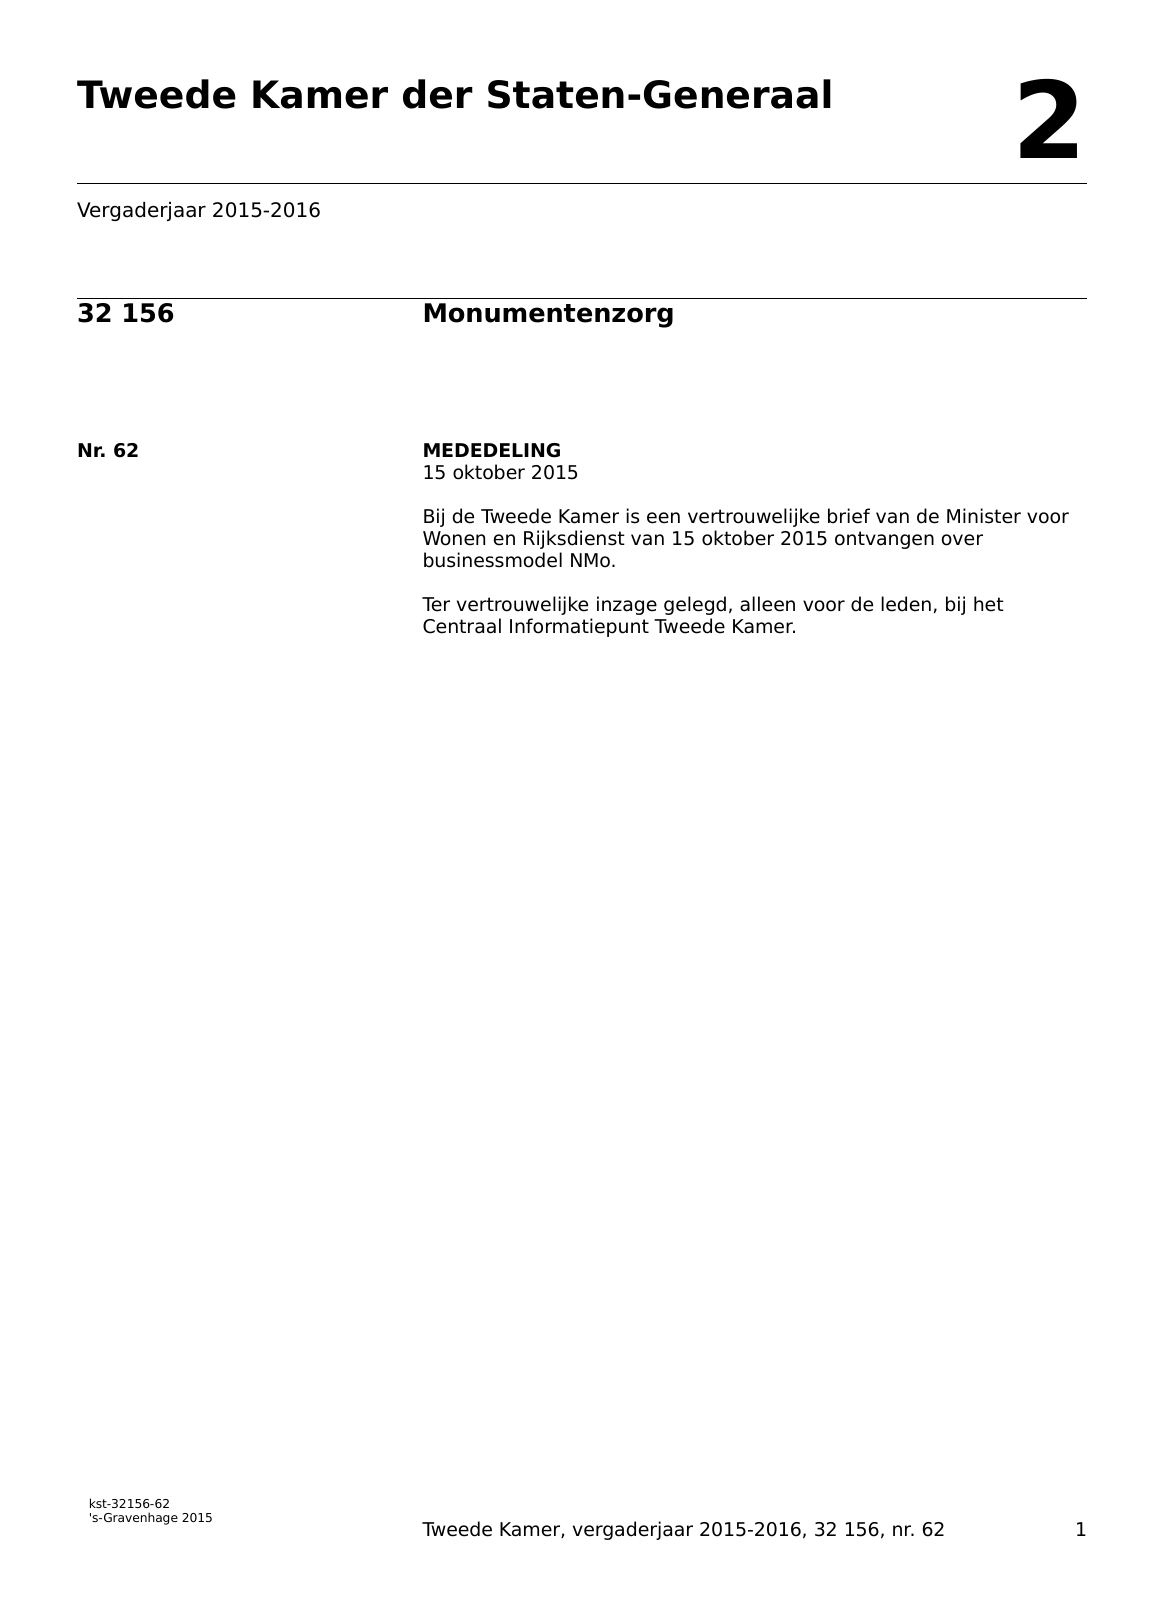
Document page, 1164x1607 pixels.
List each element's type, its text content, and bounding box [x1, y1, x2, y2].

text Ter vertrouwelijke inzage gelegd, alleen voor de leden, bij het Centraal Informatiepunt Tweede Kamer. [422, 594, 1087, 638]
table_cell Vergaderjaar 2015-2016 [77, 184, 1087, 298]
text kst-32156-62 [88, 1497, 323, 1511]
text 's-Gravenhage 2015 [88, 1511, 323, 1525]
table_header 2 [886, 59, 1087, 183]
text Bij de Tweede Kamer is een vertrouwelijke brief van de Minister voor Wonen en Rijksdienst van 15 oktober 2015 ontvangen over businessmodel NMo. [422, 506, 1087, 572]
table_header Tweede Kamer der Staten-Generaal [77, 59, 886, 183]
subtitle Nr. 62 MEDEDELING [77, 440, 1087, 462]
text 15 oktober 2015 [422, 462, 1087, 484]
subtitle 32 156 Monumentenzorg [77, 299, 1087, 329]
